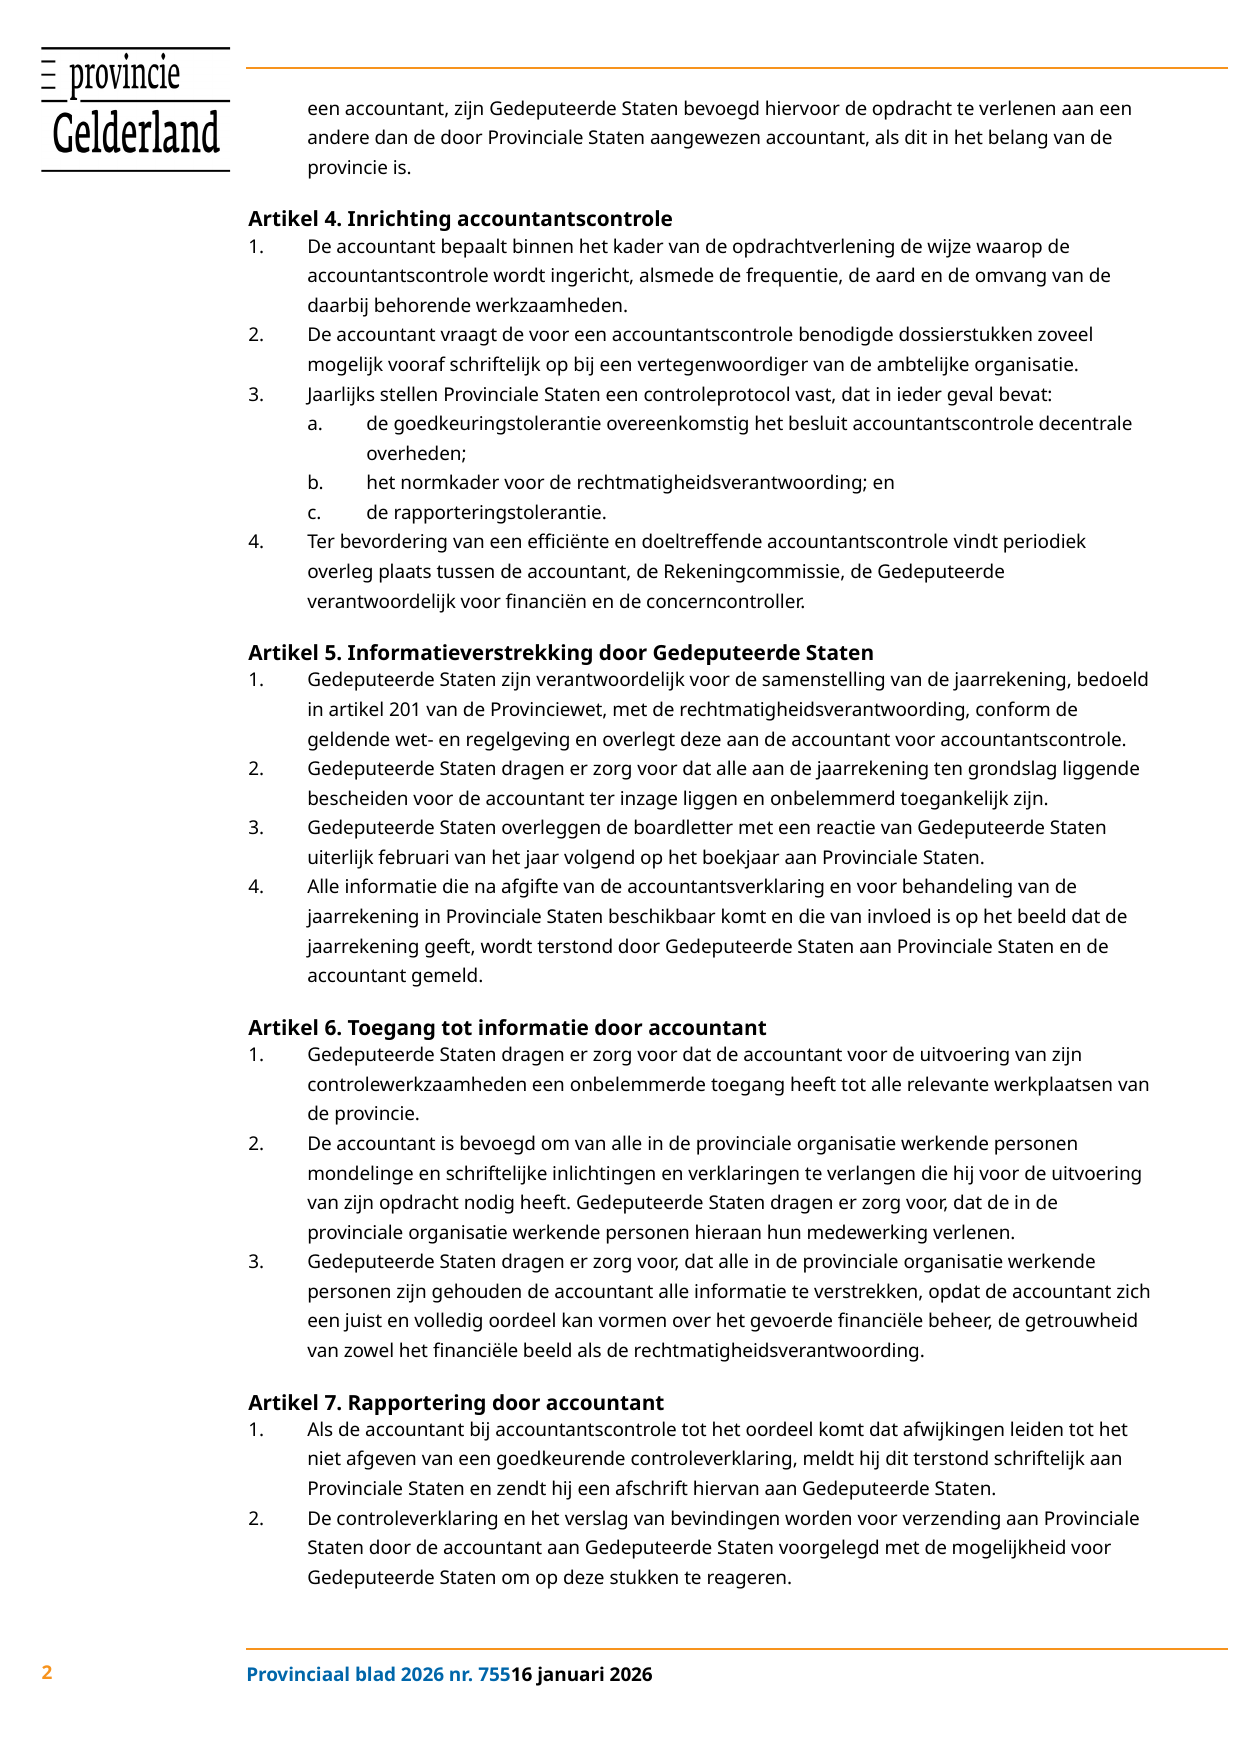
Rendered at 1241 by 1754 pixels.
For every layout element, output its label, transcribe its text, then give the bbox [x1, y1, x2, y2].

text Artikel 4. Inrichting accountantscontrole [248, 204, 1152, 233]
list Alle informatie die na afgifte van de accountantsverklaring en voor behandeling van de jaarrekening in Provinciale Staten beschikbaar komt en die van invloed is op het beeld dat de jaarrekening geeft, wordt terstond door Gedeputeerde Staten aan Provinciale Staten en de accountant gemeld. [248, 874, 1152, 988]
text Artikel 7. Rapportering door accountant [248, 1388, 1152, 1416]
list het normkader voor de rechtmatigheidsverantwoording; en [307, 469, 1152, 495]
list Jaarlijks stellen Provinciale Staten een controleprotocol vast, dat in ieder geval bevat: [248, 381, 1152, 406]
list Gedeputeerde Staten zijn verantwoordelijk voor de samenstelling van de jaarrekening, bedoeld in artikel 201 van de Provinciewet, met de rechtmatigheidsverantwoording, conform de geldende wet- en regelgeving en overlegt deze aan de accountant voor accountantscontrole. [248, 667, 1152, 752]
list Gedeputeerde Staten dragen er zorg voor dat de accountant voor de uitvoering van zijn controlewerkzaamheden een onbelemmerde toegang heeft tot alle relevante werkplaatsen van de provincie. [248, 1041, 1152, 1126]
text Artikel 5. Informatieverstrekking door Gedeputeerde Staten [248, 638, 1152, 667]
list Gedeputeerde Staten overleggen de boardletter met een reactie van Gedeputeerde Staten uiterlijk februari van het jaar volgend op het boekjaar aan Provinciale Staten. [248, 814, 1152, 870]
text Artikel 6. Toegang tot informatie door accountant [248, 1013, 1152, 1041]
list De controleverklaring en het verslag van bevindingen worden voor verzending aan Provinciale Staten door de accountant aan Gedeputeerde Staten voorgelegd met de mogelijkheid voor Gedeputeerde Staten om op deze stukken te reageren. [248, 1505, 1152, 1590]
list de rapporteringstolerantie. [307, 499, 1152, 525]
list Gedeputeerde Staten dragen er zorg voor, dat alle in de provinciale organisatie werkende personen zijn gehouden de accountant alle informatie te verstrekken, opdat de accountant zich een juist en volledig oordeel kan vormen over het gevoerde financiële beheer, de getrouwheid van zowel het financiële beeld als de rechtmatigheidsverantwoording. [248, 1248, 1152, 1363]
list de goedkeuringstolerantie overeenkomstig het besluit accountantscontrole decentrale overheden; [307, 410, 1152, 466]
list Gedeputeerde Staten dragen er zorg voor dat alle aan de jaarrekening ten grondslag liggende bescheiden voor de accountant ter inzage liggen en onbelemmerd toegankelijk zijn. [248, 755, 1152, 811]
picture [41, 47, 231, 172]
list Als de accountant bij accountantscontrole tot het oordeel komt dat afwijkingen leiden tot het niet afgeven van een goedkeurende controleverklaring, meldt hij dit terstond schriftelijk aan Provinciale Staten en zendt hij een afschrift hiervan aan Gedeputeerde Staten. [248, 1416, 1152, 1501]
list Ter bevordering van een efficiënte en doeltreffende accountantscontrole vindt periodiek overleg plaats tussen de accountant, de Rekeningcommissie, de Gedeputeerde verantwoordelijk voor financiën en de concerncontroller. [248, 529, 1152, 613]
list De accountant vraagt de voor een accountantscontrole benodigde dossierstukken zoveel mogelijk vooraf schriftelijk op bij een vertegenwoordiger van de ambtelijke organisatie. [248, 322, 1152, 377]
list De accountant bepaalt binnen het kader van de opdrachtverlening de wijze waarop de accountantscontrole wordt ingericht, alsmede de frequentie, de aard en de omvang van de daarbij behorende werkzaamheden. [248, 233, 1152, 318]
list De accountant is bevoegd om van alle in de provinciale organisatie werkende personen mondelinge en schriftelijke inlichtingen en verklaringen te verlangen die hij voor de uitvoering van zijn opdracht nodig heeft. Gedeputeerde Staten dragen er zorg voor, dat de in de provinciale organisatie werkende personen hieraan hun medewerking verlenen. [248, 1130, 1152, 1244]
list een accountant, zijn Gedeputeerde Staten bevoegd hiervoor de opdracht te verlenen aan een andere dan de door Provinciale Staten aangewezen accountant, als dit in het belang van de provincie is. [248, 95, 1152, 180]
